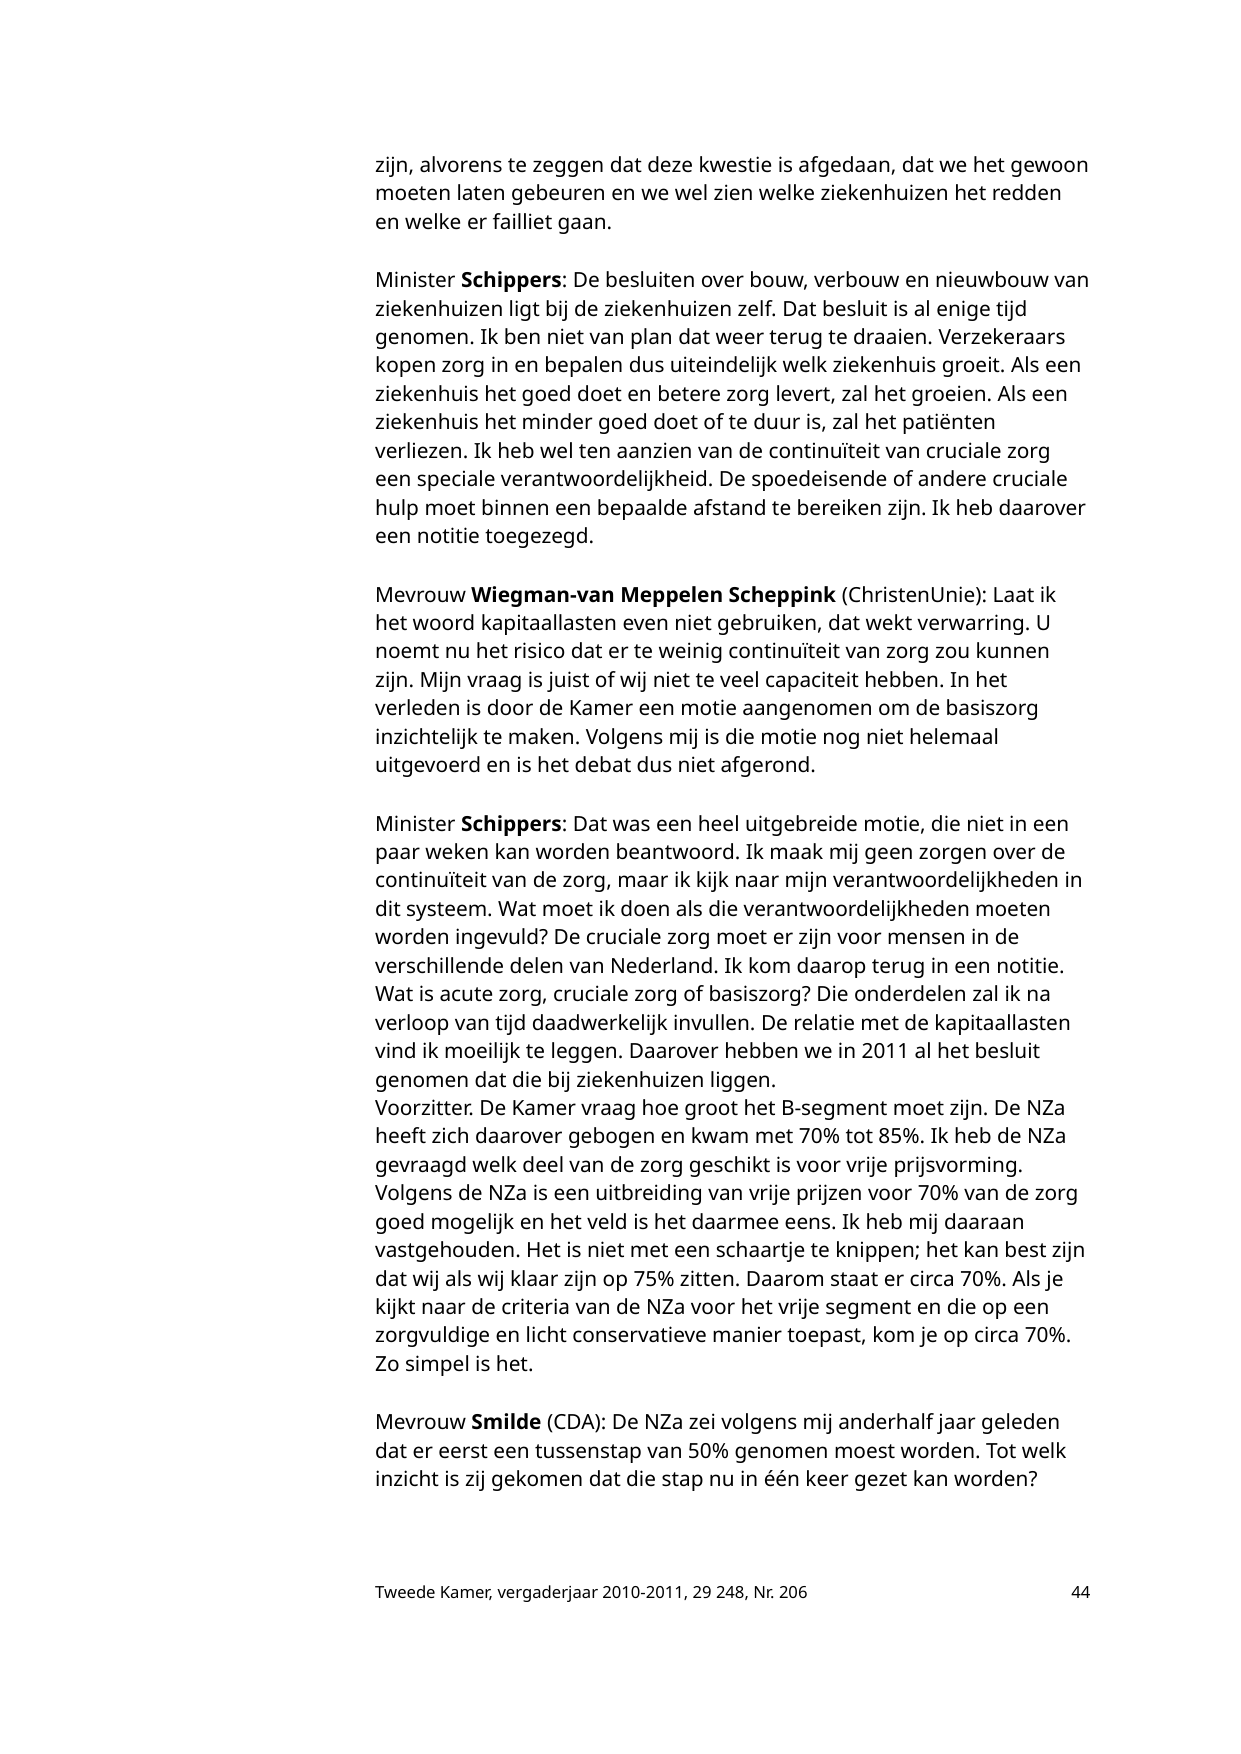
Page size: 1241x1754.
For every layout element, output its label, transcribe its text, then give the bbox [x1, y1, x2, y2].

text Mevrouw Wiegman-van Meppelen Scheppink (ChristenUnie): Laat ik het woord kapitaallasten even niet gebruiken, dat wekt verwarring. U noemt nu het risico dat er te weinig continuïteit van zorg zou kunnen zijn. Mijn vraag is juist of wij niet te veel capaciteit hebben. In het verleden is door de Kamer een motie aangenomen om de basiszorg inzichtelijk te maken. Volgens mij is die motie nog niet helemaal uitgevoerd en is het debat dus niet afgerond. [375, 580, 1090, 779]
text Voorzitter. De Kamer vraag hoe groot het B-segment moet zijn. De NZa heeft zich daarover gebogen en kwam met 70% tot 85%. Ik heb de NZa gevraagd welk deel van de zorg geschikt is voor vrije prijsvorming. Volgens de NZa is een uitbreiding van vrije prijzen voor 70% van de zorg goed mogelijk en het veld is het daarmee eens. Ik heb mij daaraan vastgehouden. Het is niet met een schaartje te knippen; het kan best zijn dat wij als wij klaar zijn op 75% zitten. Daarom staat er circa 70%. Als je kijkt naar de criteria van de NZa voor het vrije segment en die op een zorgvuldige en licht conservatieve manier toepast, kom je op circa 70%. Zo simpel is het. [375, 1093, 1090, 1377]
text zijn, alvorens te zeggen dat deze kwestie is afgedaan, dat we het gewoon moeten laten gebeuren en we wel zien welke ziekenhuizen het redden en welke er failliet gaan. [375, 150, 1090, 235]
text Minister Schippers: De besluiten over bouw, verbouw en nieuwbouw van ziekenhuizen ligt bij de ziekenhuizen zelf. Dat besluit is al enige tijd genomen. Ik ben niet van plan dat weer terug te draaien. Verzekeraars kopen zorg in en bepalen dus uiteindelijk welk ziekenhuis groeit. Als een ziekenhuis het goed doet en betere zorg levert, zal het groeien. Als een ziekenhuis het minder goed doet of te duur is, zal het patiënten verliezen. Ik heb wel ten aanzien van de continuïteit van cruciale zorg een speciale verantwoordelijkheid. De spoedeisende of andere cruciale hulp moet binnen een bepaalde afstand te bereiken zijn. Ik heb daarover een notitie toegezegd. [375, 265, 1090, 550]
text Minister Schippers: Dat was een heel uitgebreide motie, die niet in een paar weken kan worden beantwoord. Ik maak mij geen zorgen over de continuïteit van de zorg, maar ik kijk naar mijn verantwoordelijkheden in dit systeem. Wat moet ik doen als die verantwoordelijkheden moeten worden ingevuld? De cruciale zorg moet er zijn voor mensen in de verschillende delen van Nederland. Ik kom daarop terug in een notitie. Wat is acute zorg, cruciale zorg of basiszorg? Die onderdelen zal ik na verloop van tijd daadwerkelijk invullen. De relatie met de kapitaallasten vind ik moeilijk te leggen. Daarover hebben we in 2011 al het besluit genomen dat die bij ziekenhuizen liggen. [375, 809, 1090, 1093]
text Mevrouw Smilde (CDA): De NZa zei volgens mij anderhalf jaar geleden dat er eerst een tussenstap van 50% genomen moest worden. Tot welk inzicht is zij gekomen dat die stap nu in één keer gezet kan worden? [375, 1407, 1090, 1493]
